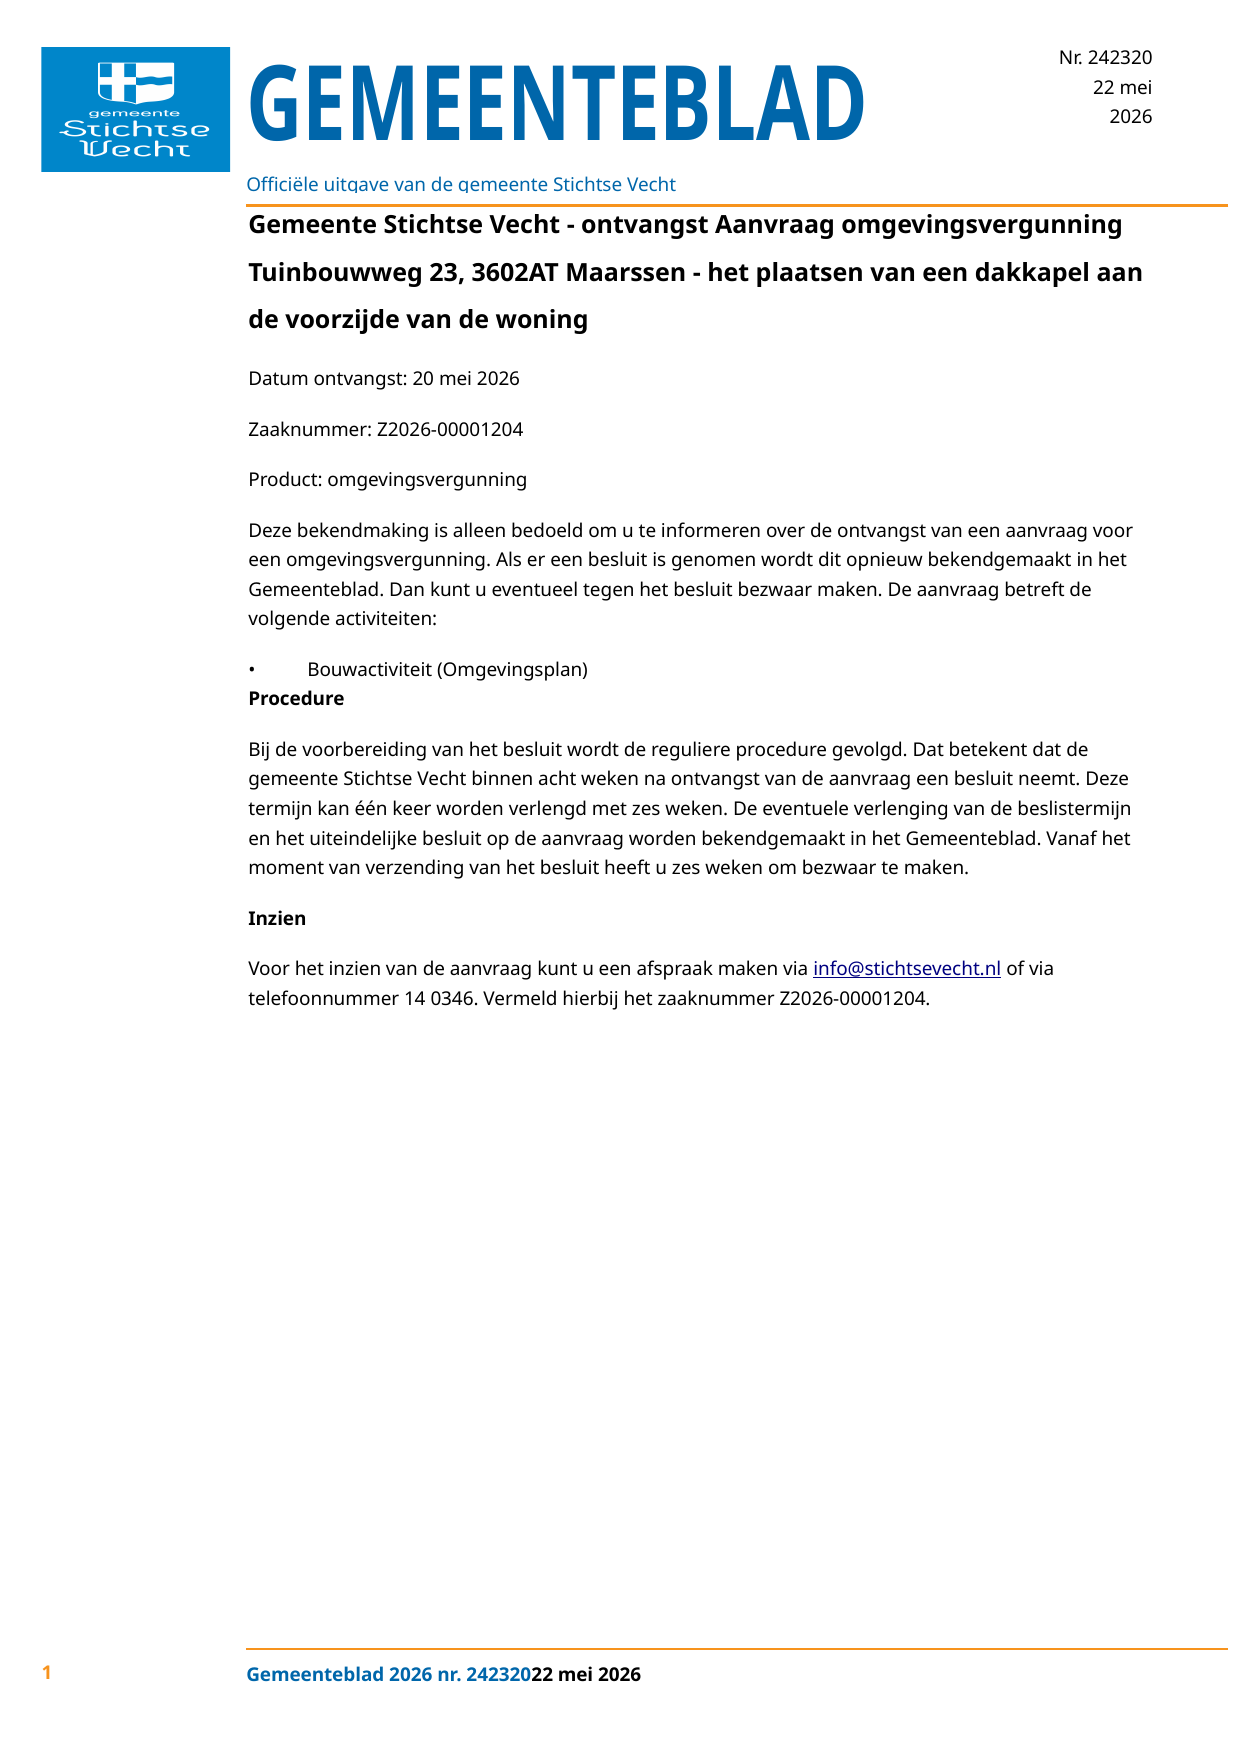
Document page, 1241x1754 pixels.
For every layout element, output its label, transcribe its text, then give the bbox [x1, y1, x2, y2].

list Bouwactiviteit (Omgevingsplan) [248, 656, 1152, 682]
text Inzien [248, 905, 1152, 930]
text Procedure [248, 686, 1152, 711]
text Bij de voorbereiding van het besluit wordt de reguliere procedure gevolgd. Dat betekent dat de gemeente Stichtse Vecht binnen acht weken na ontvangst van de aanvraag een besluit neemt. Deze termijn kan één keer worden verlengd met zes weken. De eventuele verlenging van de beslistermijn en het uiteindelijke besluit op de aanvraag worden bekendgemaakt in het Gemeenteblad. Vanaf het moment van verzending van het besluit heeft u zes weken om bezwaar te maken. [248, 736, 1152, 880]
picture [99, 63, 135, 101]
text Zaaknummer: Z2026-00001204 [248, 416, 1152, 442]
text Product: omgevingsvergunning [248, 466, 1152, 492]
text Voor het inzien van de aanvraag kunt u een afspraak maken via info@stichtsevecht.nl of via telefoonnummer 14 0346. Vermeld hierbij het zaaknummer Z2026-00001204. [248, 955, 1152, 1010]
picture [137, 63, 174, 103]
text Gemeente Stichtse Vecht - ontvangst Aanvraag omgevingsvergunning Tuinbouwweg 23, 3602AT Maarssen - het plaatsen van een dakkapel aan de voorzijde van de woning [248, 207, 1152, 336]
text Datum ontvangst: 20 mei 2026 [248, 366, 1152, 391]
text Deze bekendmaking is alleen bedoeld om u te informeren over de ontvangst van een aanvraag voor een omgevingsvergunning. Als er een besluit is genomen wordt dit opnieuw bekendgemaakt in het Gemeenteblad. Dan kunt u eventueel tegen het besluit bezwaar maken. De aanvraag betreft de volgende activiteiten: [248, 517, 1152, 631]
